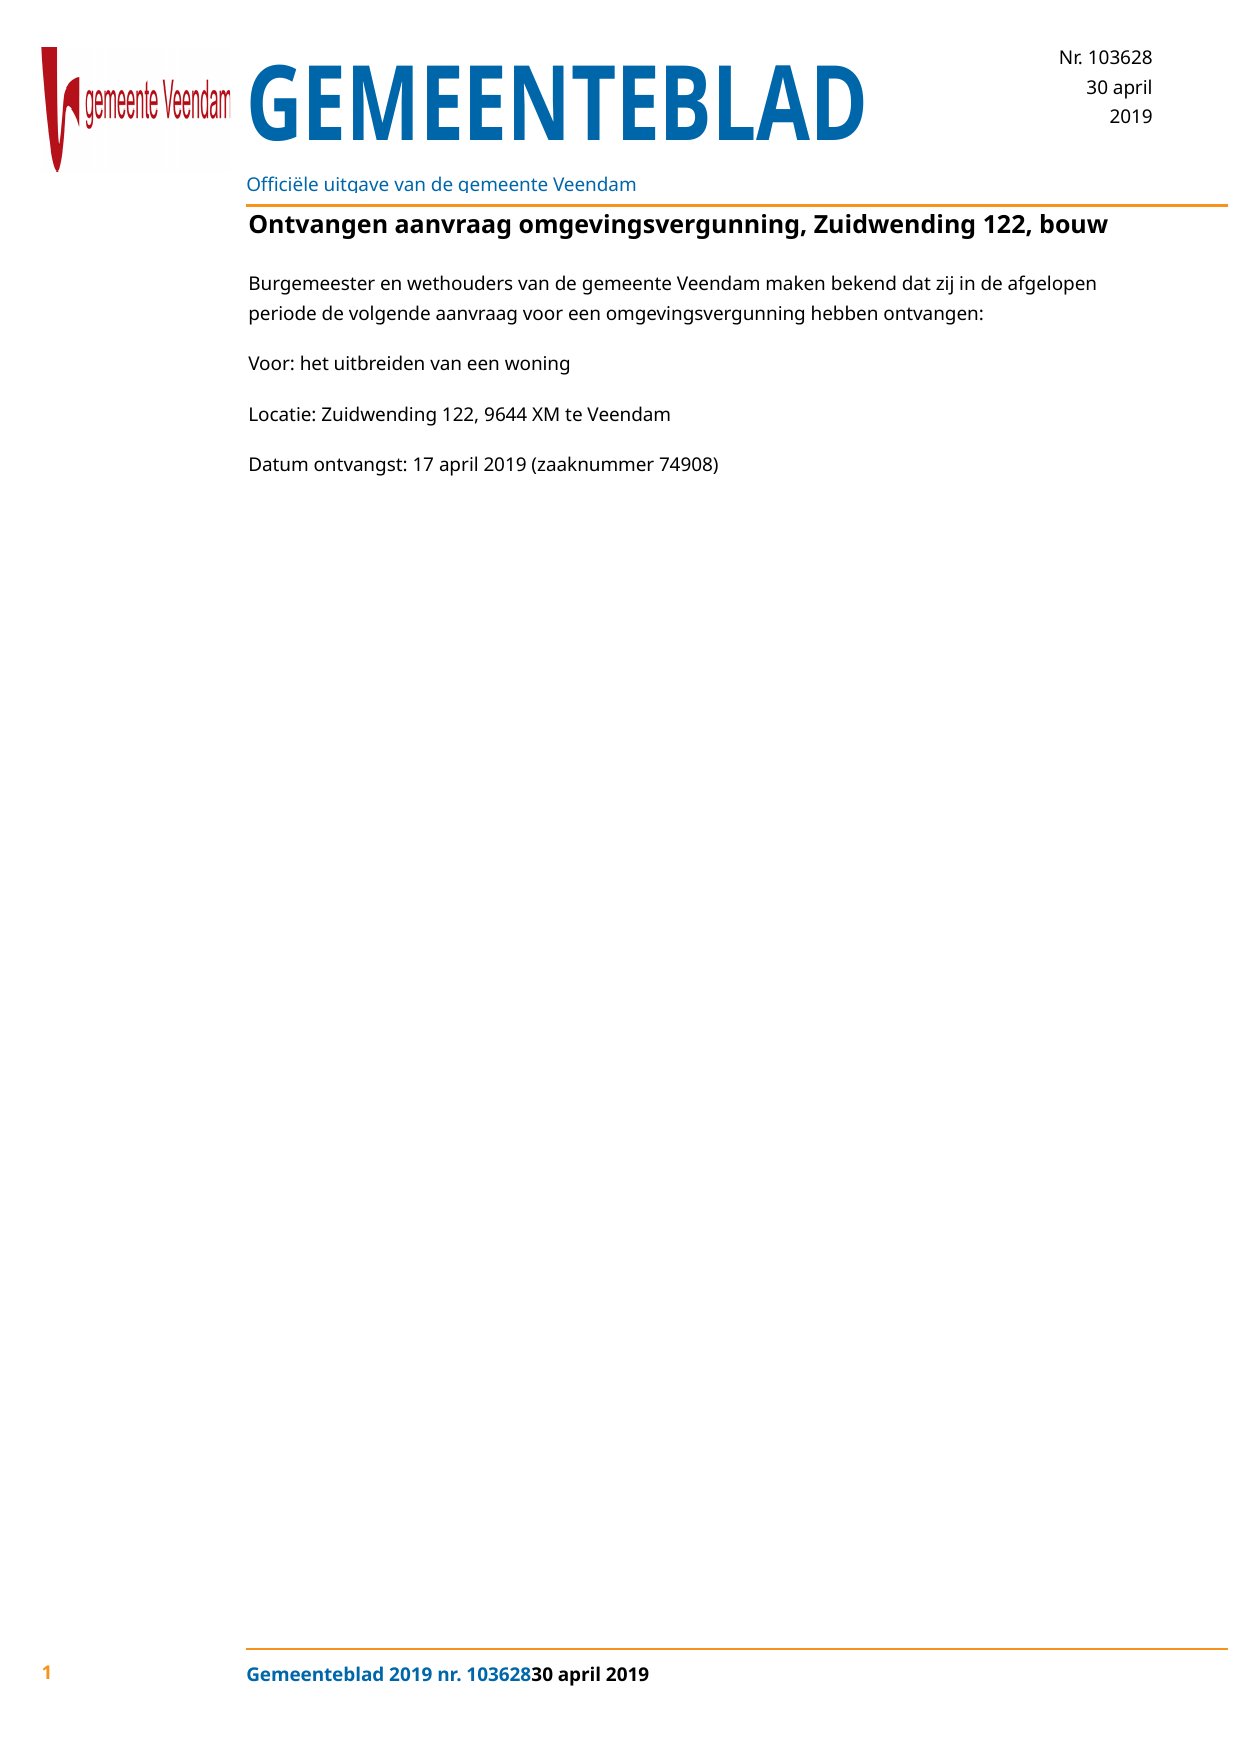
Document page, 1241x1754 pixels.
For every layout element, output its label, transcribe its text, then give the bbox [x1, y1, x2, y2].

text Ontvangen aanvraag omgevingsvergunning, Zuidwending 122, bouw [248, 207, 1152, 241]
text Voor: het uitbreiden van een woning [248, 350, 1152, 376]
text Burgemeester en wethouders van de gemeente Veendam maken bekend dat zij in de afgelopen periode de volgende aanvraag voor een omgevingsvergunning hebben ontvangen: [248, 270, 1152, 326]
text Locatie: Zuidwending 122, 9644 XM te Veendam [248, 401, 1152, 426]
picture [41, 47, 231, 172]
text Datum ontvangst: 17 april 2019 (zaaknummer 74908) [248, 451, 1152, 477]
